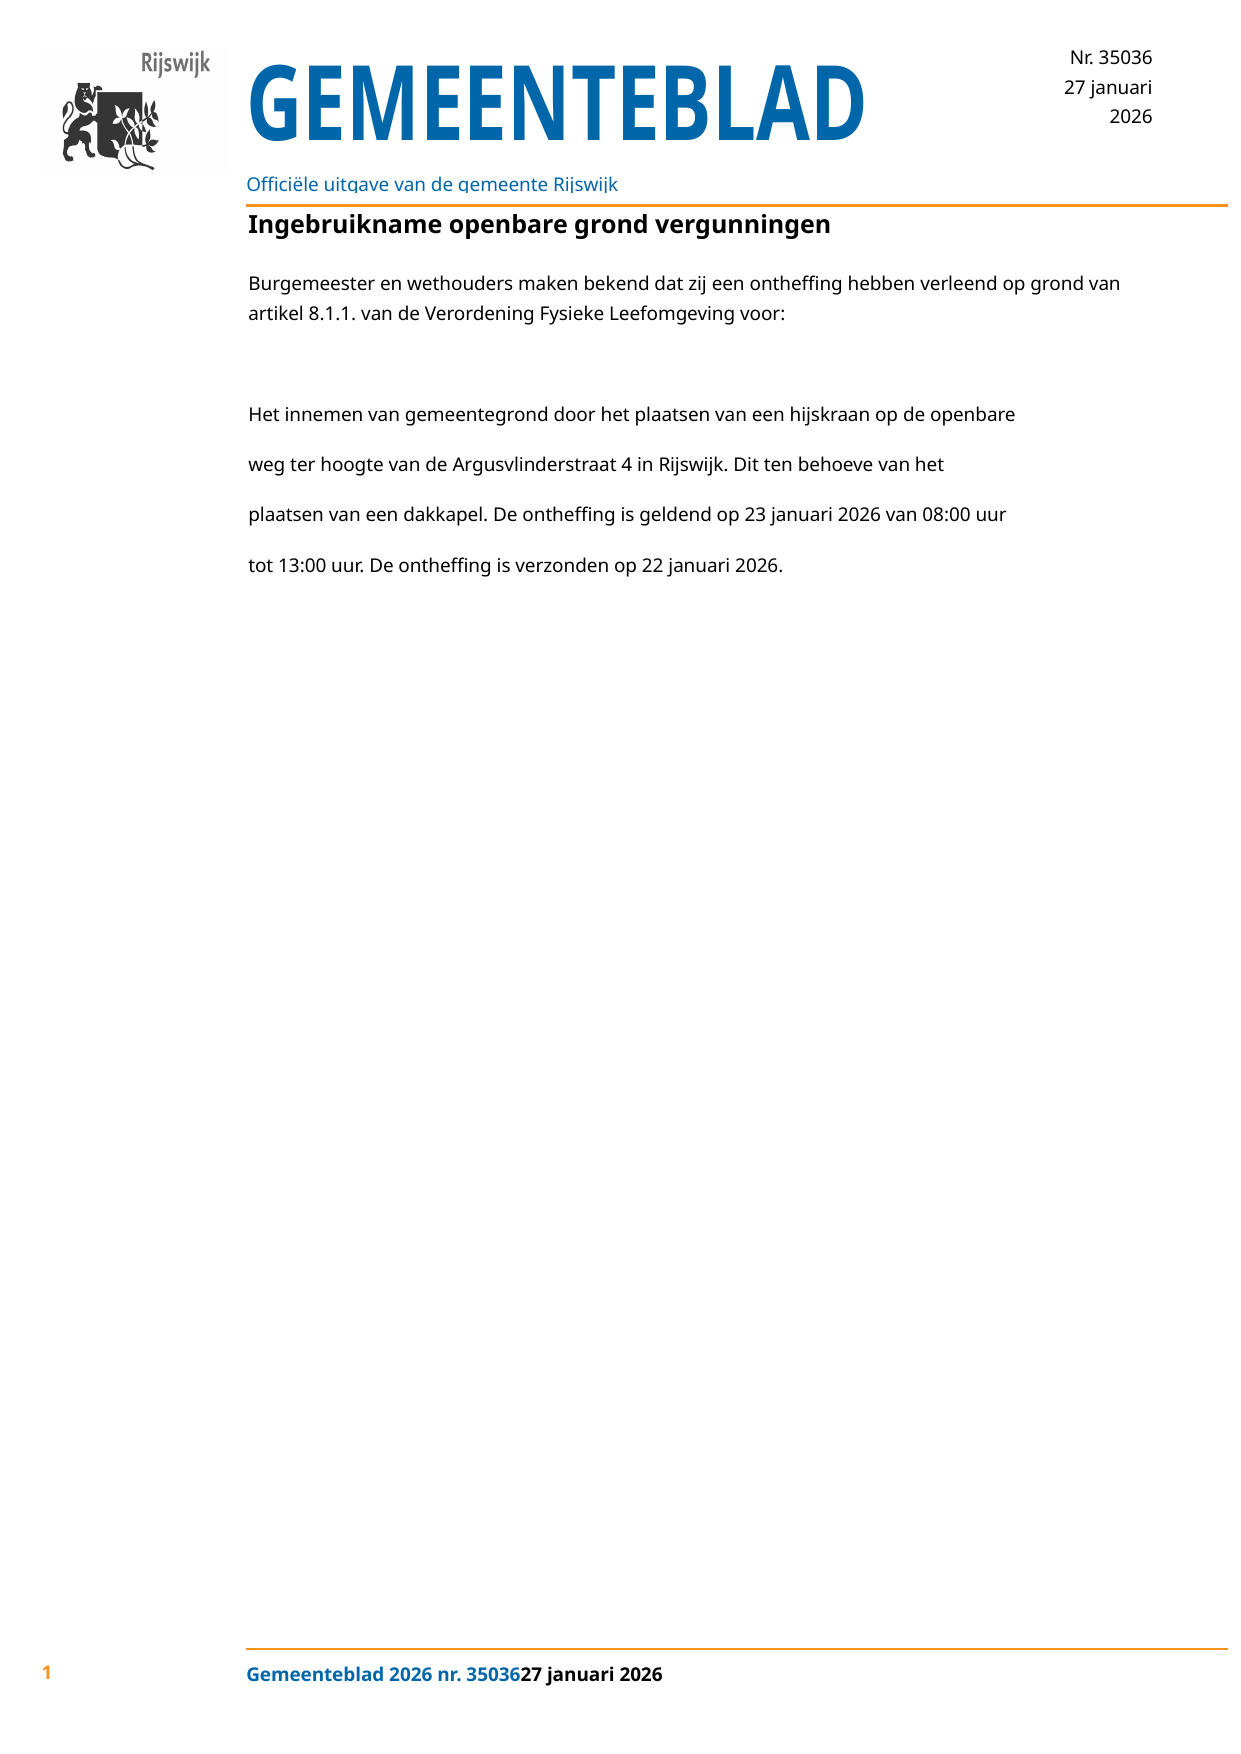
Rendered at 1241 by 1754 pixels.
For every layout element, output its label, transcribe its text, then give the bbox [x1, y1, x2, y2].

text plaatsen van een dakkapel. De ontheffing is geldend op 23 januari 2026 van 08:00 uur [248, 502, 1152, 527]
text Het innemen van gemeentegrond door het plaatsen van een hijskraan op de openbare [248, 401, 1152, 426]
text Burgemeester en wethouders maken bekend dat zij een ontheffing hebben verleend op grond van artikel 8.1.1. van de Verordening Fysieke Leefomgeving voor: [248, 270, 1152, 326]
picture [41, 47, 231, 172]
text tot 13:00 uur. De ontheffing is verzonden op 22 januari 2026. [248, 552, 1152, 578]
text weg ter hoogte van de Argusvlinderstraat 4 in Rijswijk. Dit ten behoeve van het [248, 451, 1152, 477]
text Ingebruikname openbare grond vergunningen [248, 207, 1152, 241]
